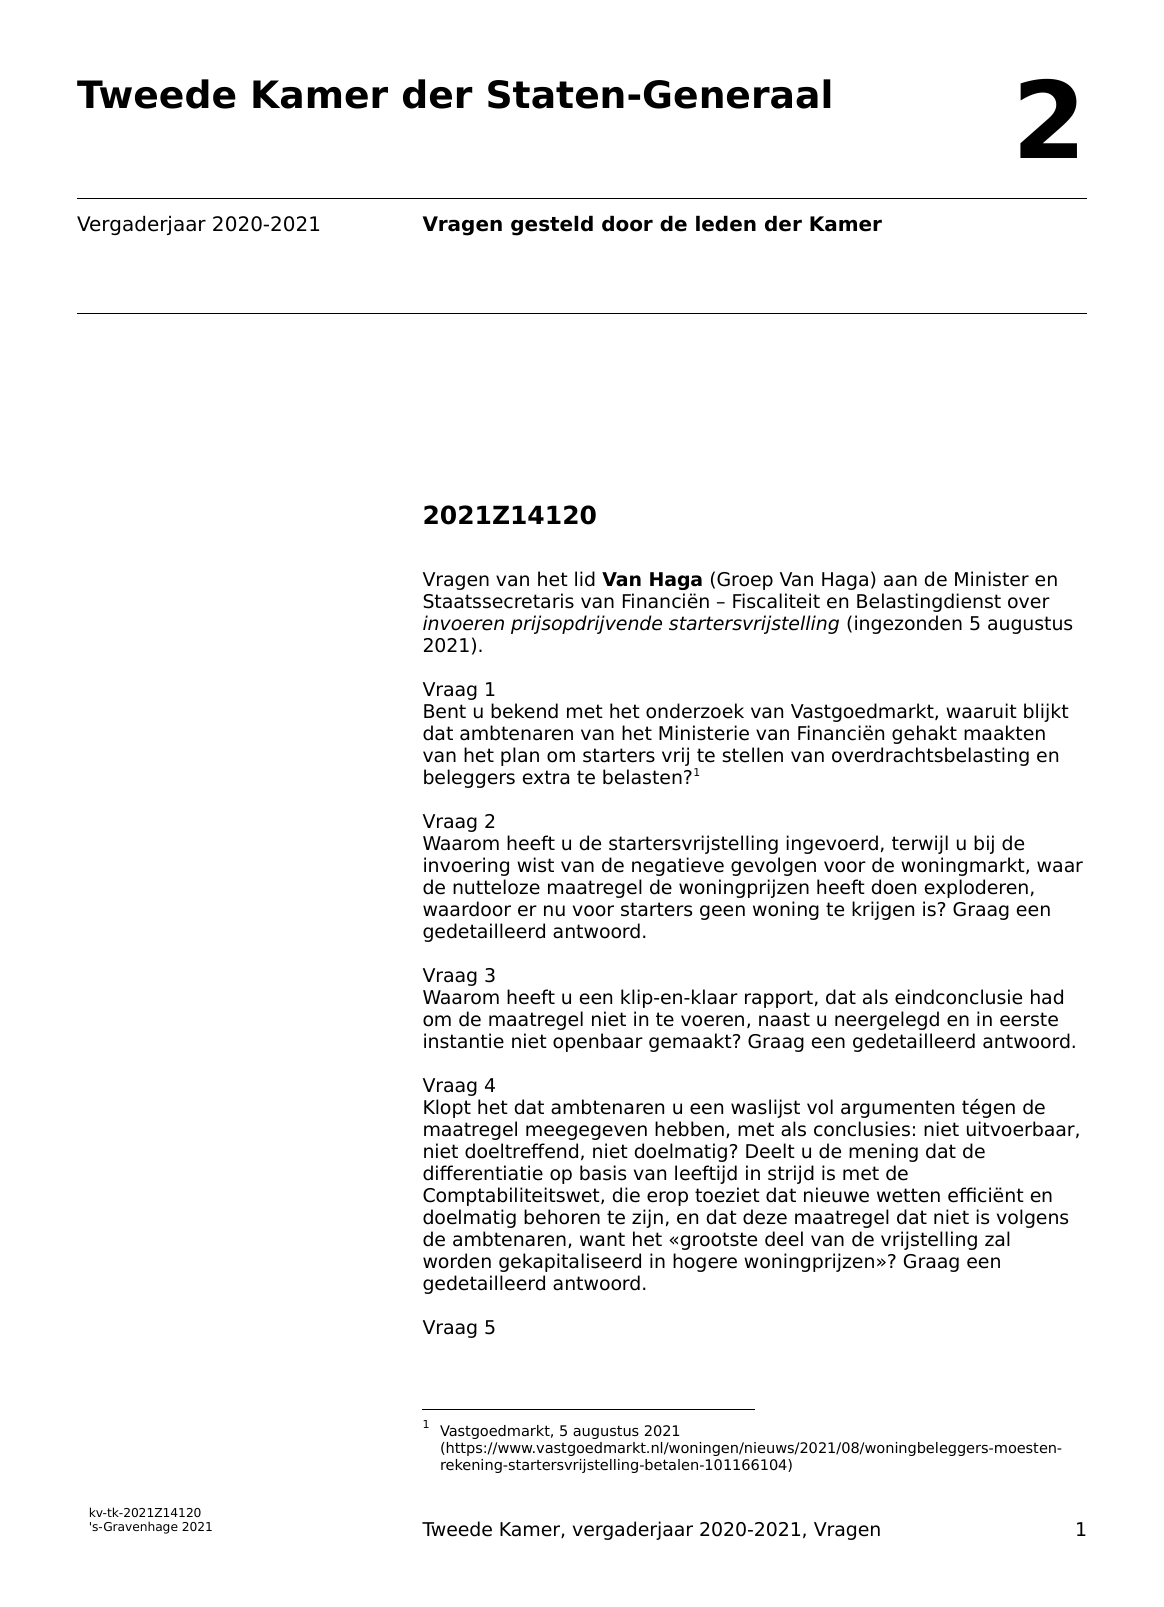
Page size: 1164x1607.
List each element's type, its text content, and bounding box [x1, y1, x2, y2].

text Vastgoedmarkt, 5 augustus 2021 (https://www.vastgoedmarkt.nl/woningen/nieuws/2021/08/woningbeleggers-moesten-rekening-startersvrijstelling-betalen-101166104) [422, 1418, 1087, 1474]
text Vraag 3 [422, 965, 1087, 987]
text kv-tk-2021Z14120 [88, 1506, 323, 1520]
table_cell Vergaderjaar 2020-2021 [77, 199, 422, 313]
table_header Tweede Kamer der Staten-Generaal [77, 59, 886, 198]
text Vraag 5 [422, 1317, 1087, 1339]
text Vragen van het lid Van Haga (Groep Van Haga) aan de Minister en Staatssecretaris van Financiën – Fiscaliteit en Belastingdienst over invoeren prijsopdrijvende startersvrijstelling (ingezonden 5 augustus 2021). [422, 569, 1087, 657]
text Waarom heeft u de startersvrijstelling ingevoerd, terwijl u bij de invoering wist van de negatieve gevolgen voor de woningmarkt, waar de nutteloze maatregel de woningprijzen heeft doen exploderen, waardoor er nu voor starters geen woning te krijgen is? Graag een gedetailleerd antwoord. [422, 833, 1087, 943]
text Klopt het dat ambtenaren u een waslijst vol argumenten tégen de maatregel meegegeven hebben, met als conclusies: niet uitvoerbaar, niet doeltreffend, niet doelmatig? Deelt u de mening dat de differentiatie op basis van leeftijd in strijd is met de Comptabiliteitswet, die erop toeziet dat nieuwe wetten efficiënt en doelmatig behoren te zijn, en dat deze maatregel dat niet is volgens de ambtenaren, want het «grootste deel van de vrijstelling zal worden gekapitaliseerd in hogere woningprijzen»? Graag een gedetailleerd antwoord. [422, 1097, 1087, 1295]
text Vraag 1 [422, 679, 1087, 701]
text Waarom heeft u een klip-en-klaar rapport, dat als eindconclusie had om de maatregel niet in te voeren, naast u neergelegd en in eerste instantie niet openbaar gemaakt? Graag een gedetailleerd antwoord. [422, 987, 1087, 1053]
text Vraag 2 [422, 811, 1087, 833]
table_cell Vragen gesteld door de leden der Kamer [422, 199, 1087, 313]
table_header 2 [886, 59, 1087, 198]
text Bent u bekend met het onderzoek van Vastgoedmarkt, waaruit blijkt dat ambtenaren van het Ministerie van Financiën gehakt maakten van het plan om starters vrij te stellen van overdrachtsbelasting en beleggers extra te belasten? [422, 701, 1087, 789]
text 's-Gravenhage 2021 [88, 1520, 323, 1534]
text 2021Z14120 [422, 501, 1087, 531]
text Vraag 4 [422, 1075, 1087, 1097]
